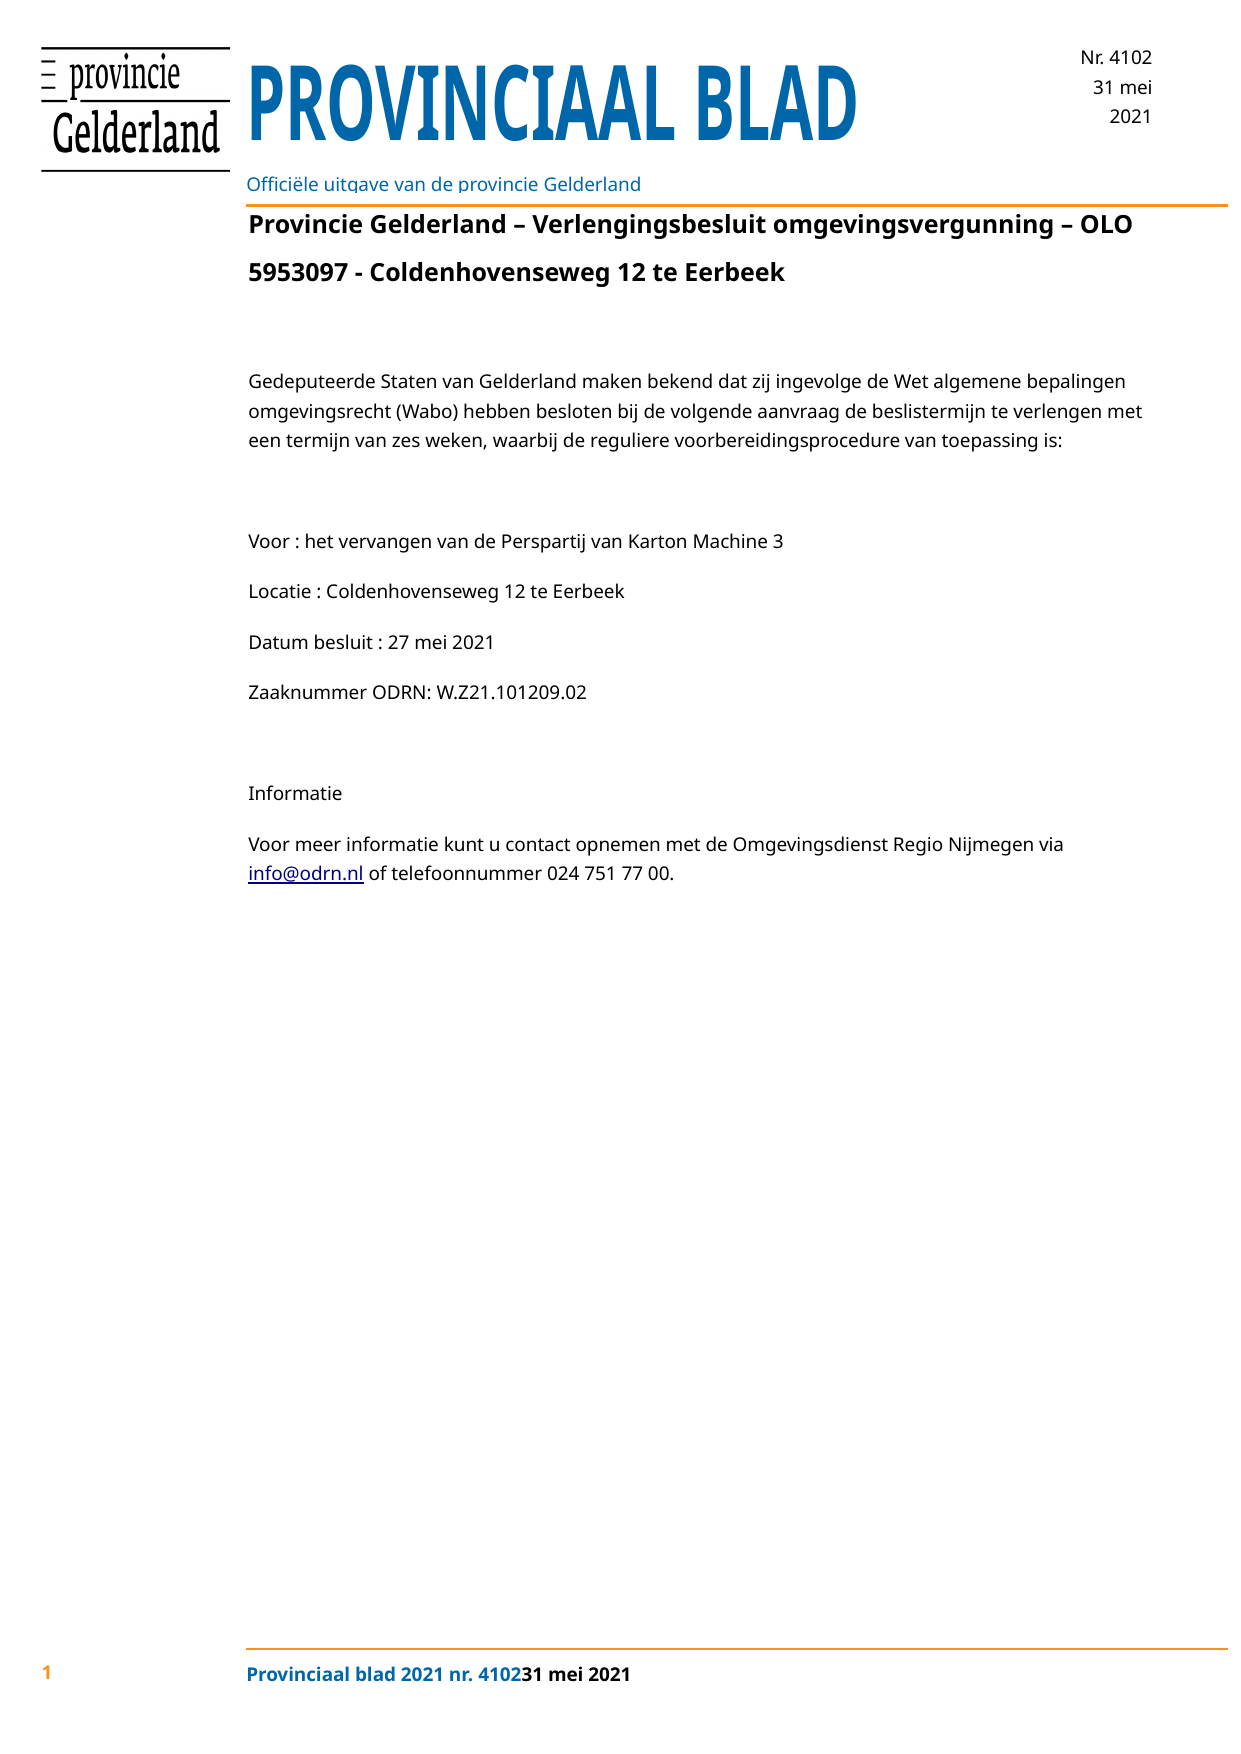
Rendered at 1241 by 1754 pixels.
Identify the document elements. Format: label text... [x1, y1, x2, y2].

text Informatie [248, 780, 1152, 806]
picture [41, 47, 231, 172]
text Zaaknummer ODRN: W.Z21.101209.02 [248, 679, 1152, 705]
text Provincie Gelderland – Verlengingsbesluit omgevingsvergunning – OLO 5953097 - Coldenhovenseweg 12 te Eerbeek [248, 207, 1152, 288]
text Locatie : Coldenhovenseweg 12 te Eerbeek [248, 579, 1152, 604]
text Datum besluit : 27 mei 2021 [248, 629, 1152, 655]
text Voor meer informatie kunt u contact opnemen met de Omgevingsdienst Regio Nijmegen via info@odrn.nl of telefoonnummer 024 751 77 00. [248, 831, 1152, 886]
text Voor : het vervangen van de Perspartij van Karton Machine 3 [248, 528, 1152, 554]
text Gedeputeerde Staten van Gelderland maken bekend dat zij ingevolge de Wet algemene bepalingen omgevingsrecht (Wabo) hebben besloten bij de volgende aanvraag de beslistermijn te verlengen met een termijn van zes weken, waarbij de reguliere voorbereidingsprocedure van toepassing is: [248, 368, 1152, 453]
